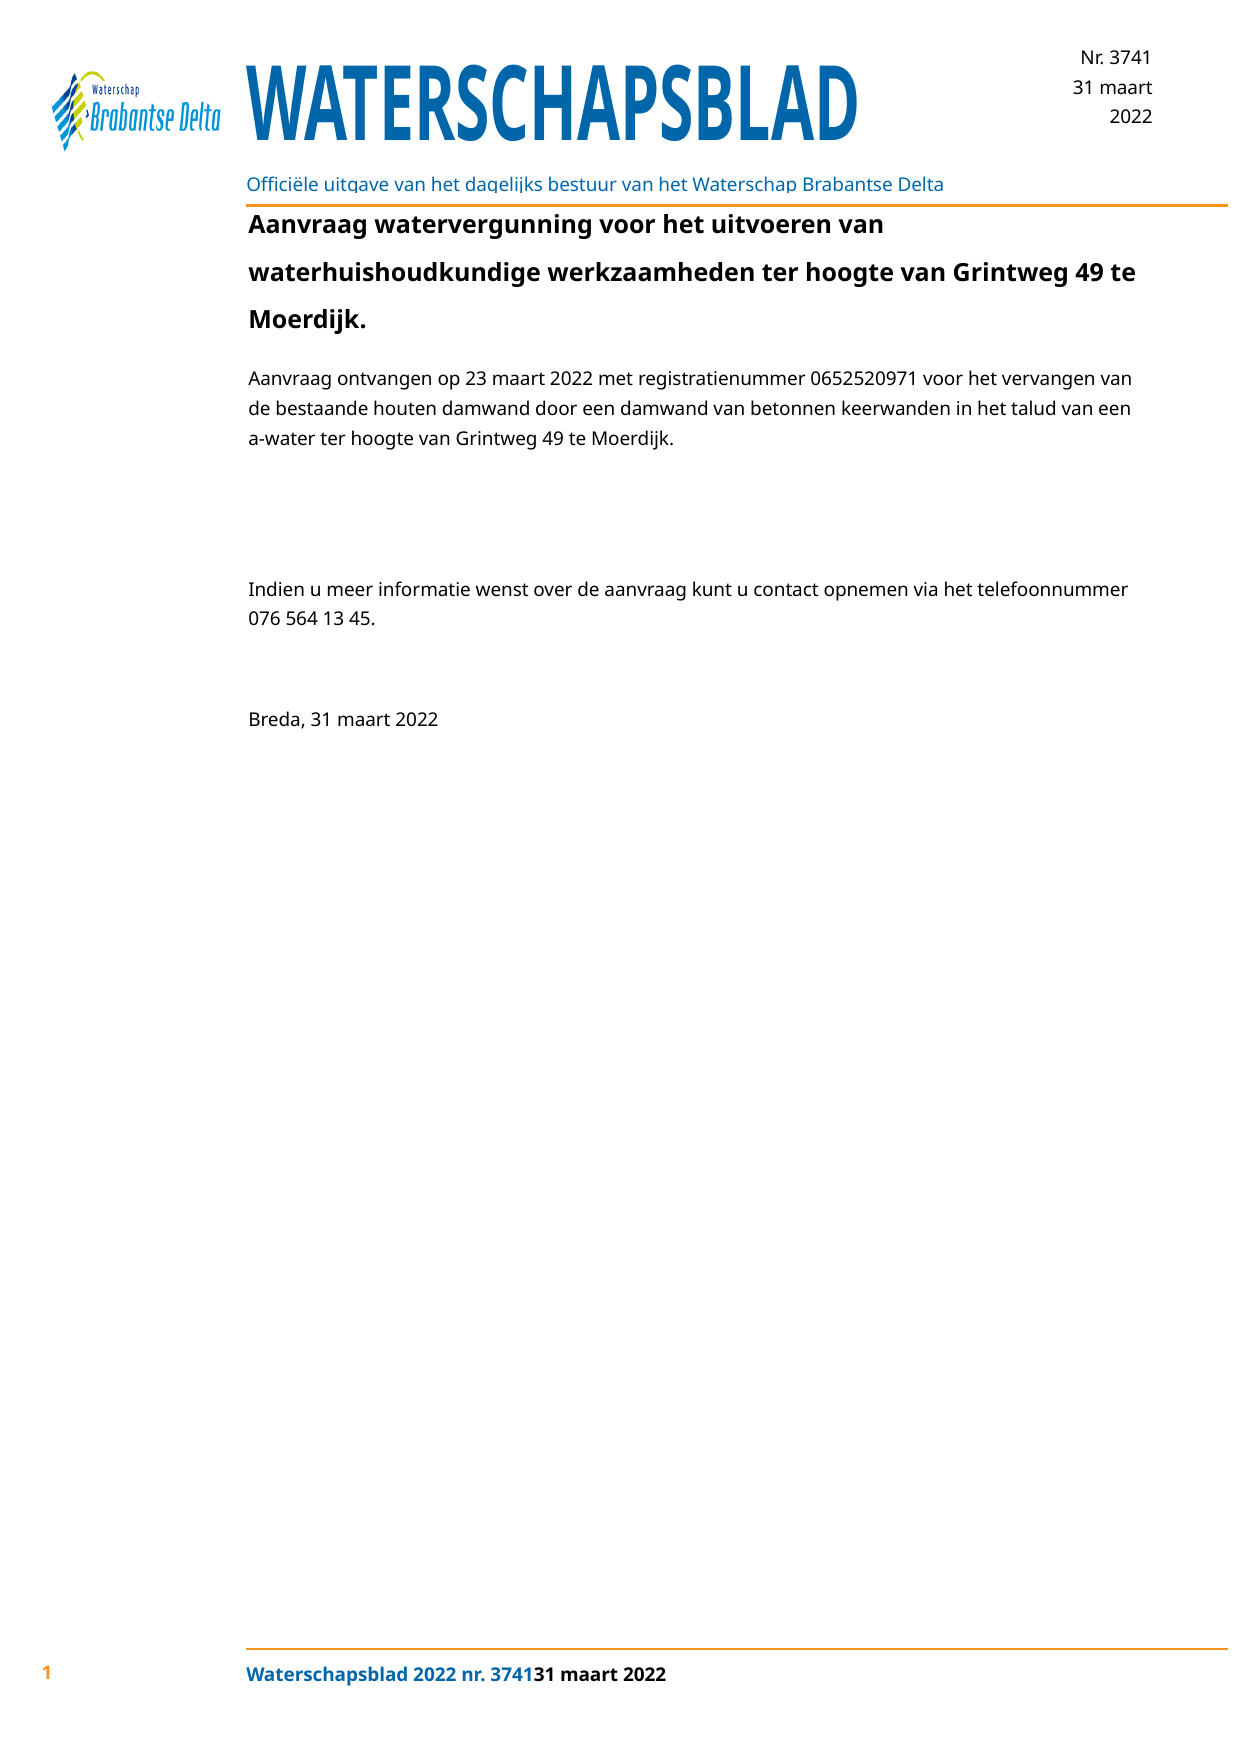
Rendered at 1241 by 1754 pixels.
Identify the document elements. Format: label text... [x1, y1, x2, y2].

text Breda, 31 maart 2022 [248, 706, 1152, 732]
text Aanvraag watervergunning voor het uitvoeren van waterhuishoudkundige werkzaamheden ter hoogte van Grintweg 49 te Moerdijk. [248, 207, 1152, 336]
text Indien u meer informatie wenst over de aanvraag kunt u contact opnemen via het telefoonnummer 076 564 13 45. [248, 576, 1152, 631]
text Aanvraag ontvangen op 23 maart 2022 met registratienummer 0652520971 voor het vervangen van de bestaande houten damwand door een damwand van betonnen keerwanden in het talud van een a-water ter hoogte van Grintweg 49 te Moerdijk. [248, 366, 1152, 450]
picture [41, 47, 231, 172]
